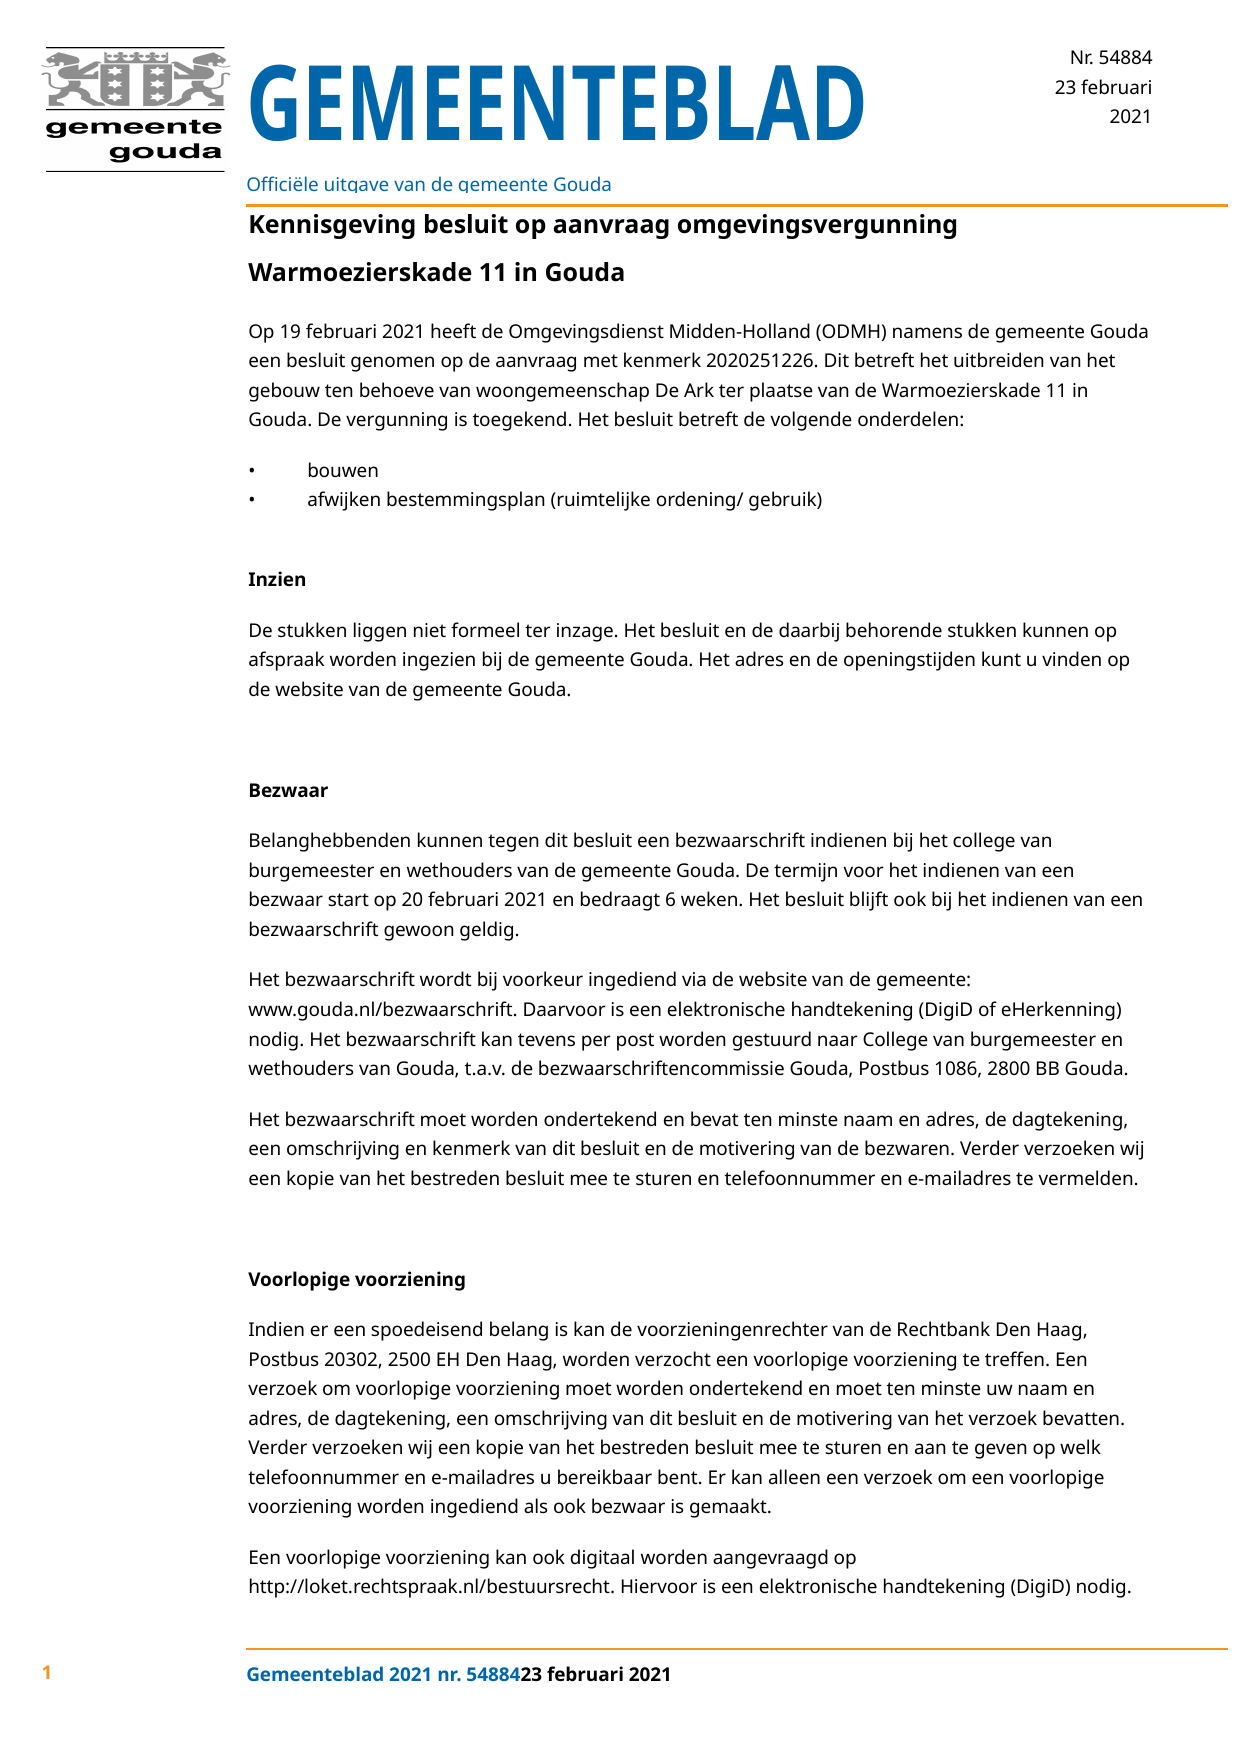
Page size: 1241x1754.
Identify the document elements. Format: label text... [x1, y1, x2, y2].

text Voorlopige voorziening [248, 1266, 1152, 1292]
text Inzien [248, 567, 1152, 592]
list bouwen [248, 457, 1152, 483]
text Indien er een spoedeisend belang is kan de voorzieningenrechter van de Rechtbank Den Haag, Postbus 20302, 2500 EH Den Haag, worden verzocht een voorlopige voorziening te treffen. Een verzoek om voorlopige voorziening moet worden ondertekend en moet ten minste uw naam en adres, de dagtekening, een omschrijving van dit besluit en de motivering van het verzoek bevatten. Verder verzoeken wij een kopie van het bestreden besluit mee te sturen en aan te geven op welk telefoonnummer en e-mailadres u bereikbaar bent. Er kan alleen een verzoek om een voorlopige voorziening worden ingediend als ook bezwaar is gemaakt. [248, 1316, 1152, 1519]
text Bezwaar [248, 777, 1152, 803]
text Het bezwaarschrift wordt bij voorkeur ingediend via de website van de gemeente: www.gouda.nl/bezwaarschrift. Daarvoor is een elektronische handtekening (DigiD of eHerkenning) nodig. Het bezwaarschrift kan tevens per post worden gestuurd naar College van burgemeester en wethouders van Gouda, t.a.v. de bezwaarschriftencommissie Gouda, Postbus 1086, 2800 BB Gouda. [248, 967, 1152, 1081]
picture [41, 47, 231, 172]
text Op 19 februari 2021 heeft de Omgevingsdienst Midden-Holland (ODMH) namens de gemeente Gouda een besluit genomen op de aanvraag met kenmerk 2020251226. Dit betreft het uitbreiden van het gebouw ten behoeve van woongemeenschap De Ark ter plaatse van de Warmoezierskade 11 in Gouda. De vergunning is toegekend. Het besluit betreft de volgende onderdelen: [248, 318, 1152, 432]
text Een voorlopige voorziening kan ook digitaal worden aangevraagd op http://loket.rechtspraak.nl/bestuursrecht. Hiervoor is een elektronische handtekening (DigiD) nodig. [248, 1544, 1152, 1599]
text Het bezwaarschrift moet worden ondertekend en bevat ten minste naam en adres, de dagtekening, een omschrijving en kenmerk van dit besluit en de motivering van de bezwaren. Verder verzoeken wij een kopie van het bestreden besluit mee te sturen en telefoonnummer en e-mailadres te vermelden. [248, 1106, 1152, 1191]
text De stukken liggen niet formeel ter inzage. Het besluit en de daarbij behorende stukken kunnen op afspraak worden ingezien bij de gemeente Gouda. Het adres en de openingstijden kunt u vinden op de website van de gemeente Gouda. [248, 617, 1152, 702]
text Belanghebbenden kunnen tegen dit besluit een bezwaarschrift indienen bij het college van burgemeester en wethouders van de gemeente Gouda. De termijn voor het indienen van een bezwaar start op 20 februari 2021 en bedraagt 6 weken. Het besluit blijft ook bij het indienen van een bezwaarschrift gewoon geldig. [248, 827, 1152, 942]
text Kennisgeving besluit op aanvraag omgevingsvergunning Warmoezierskade 11 in Gouda [248, 207, 1152, 288]
list afwijken bestemmingsplan (ruimtelijke ordening/ gebruik) [248, 487, 1152, 512]
